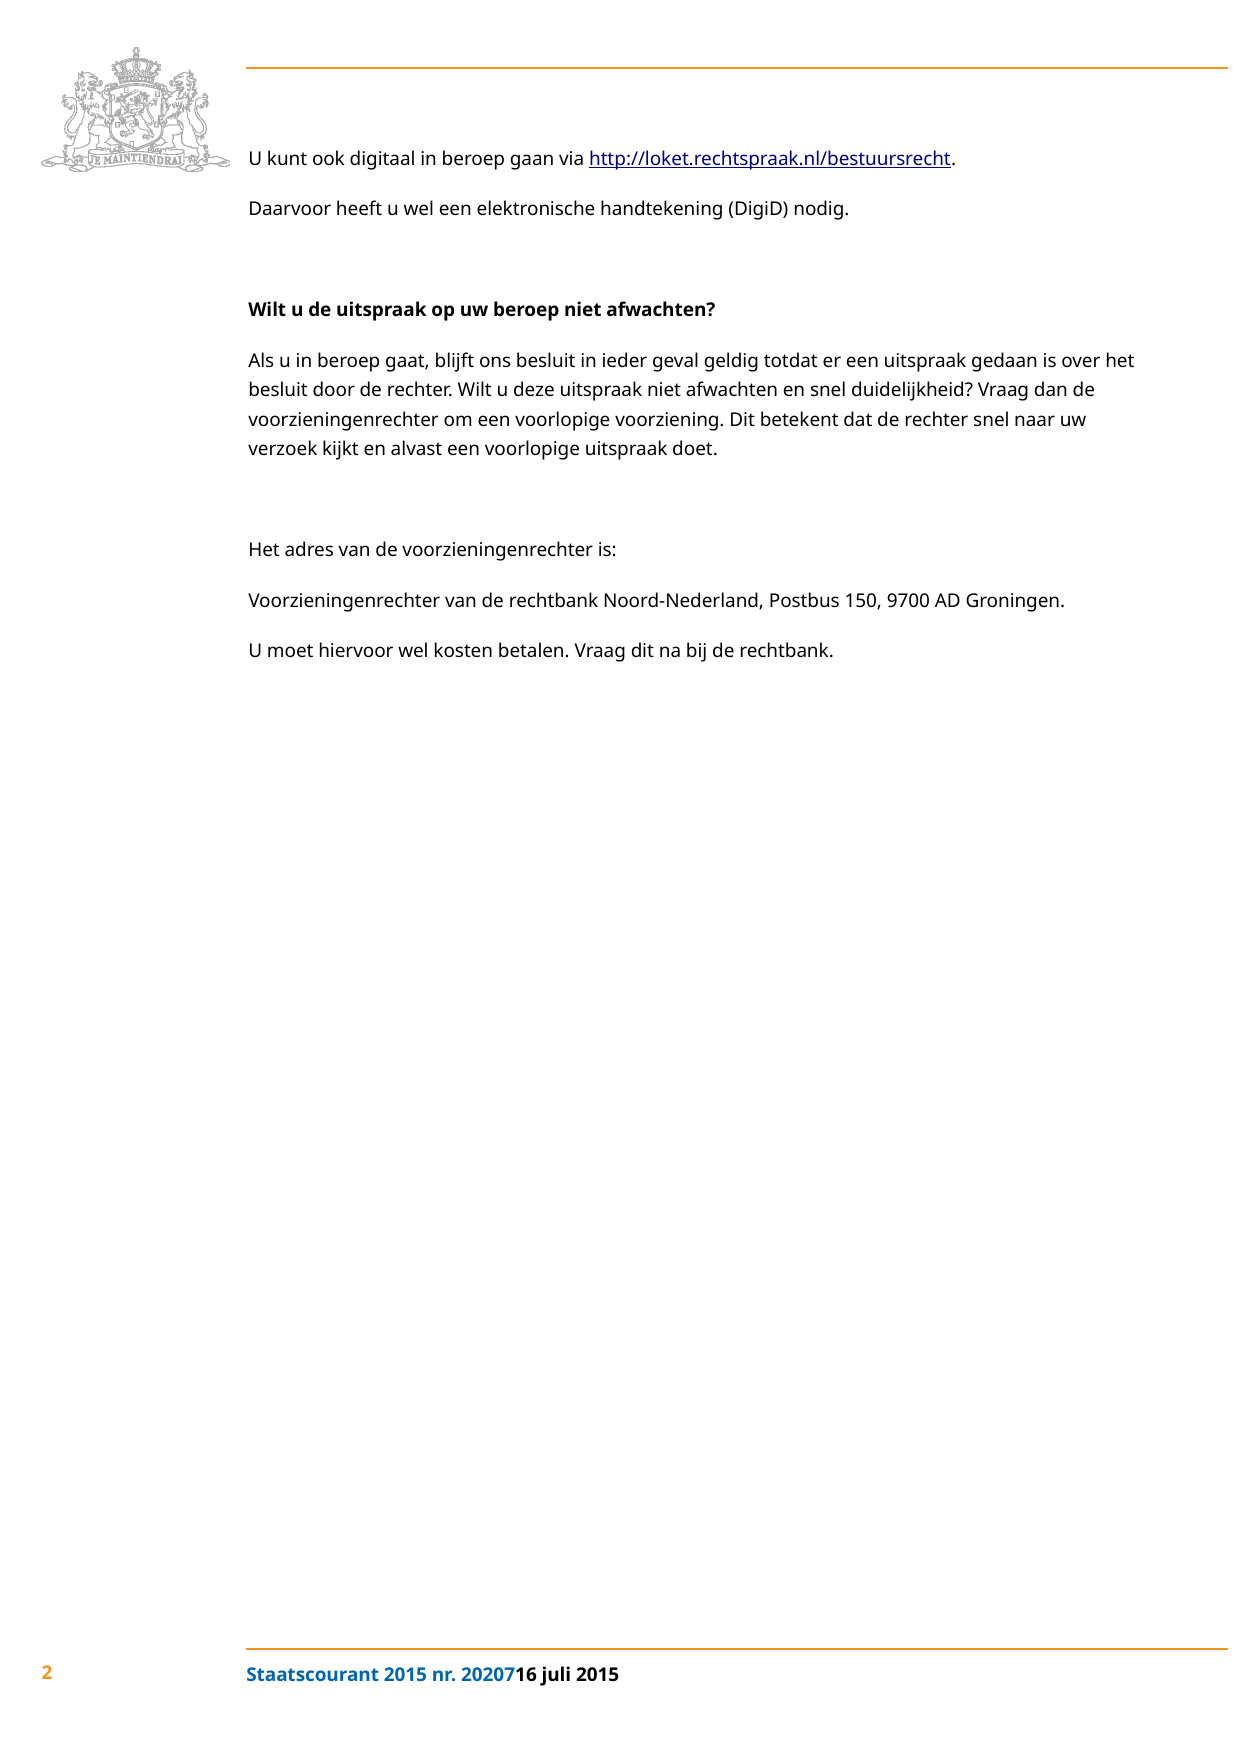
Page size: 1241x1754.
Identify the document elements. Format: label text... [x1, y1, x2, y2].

picture [41, 47, 231, 172]
text Als u in beroep gaat, blijft ons besluit in ieder geval geldig totdat er een uitspraak gedaan is over het besluit door de rechter. Wilt u deze uitspraak niet afwachten en snel duidelijkheid? Vraag dan de voorzieningenrechter om een voorlopige voorziening. Dit betekent dat de rechter snel naar uw verzoek kijkt en alvast een voorlopige uitspraak doet. [248, 347, 1152, 461]
text Voorzieningenrechter van de rechtbank Noord-Nederland, Postbus 150, 9700 AD Groningen. [248, 587, 1152, 613]
text Daarvoor heeft u wel een elektronische handtekening (DigiD) nodig. [248, 196, 1152, 221]
text U moet hiervoor wel kosten betalen. Vraag dit na bij de rechtbank. [248, 637, 1152, 663]
text U kunt ook digitaal in beroep gaan via http://loket.rechtspraak.nl/bestuursrecht. [248, 145, 1152, 171]
text Het adres van de voorzieningenrechter is: [248, 536, 1152, 562]
text Wilt u de uitspraak op uw beroep niet afwachten? [248, 296, 1152, 322]
